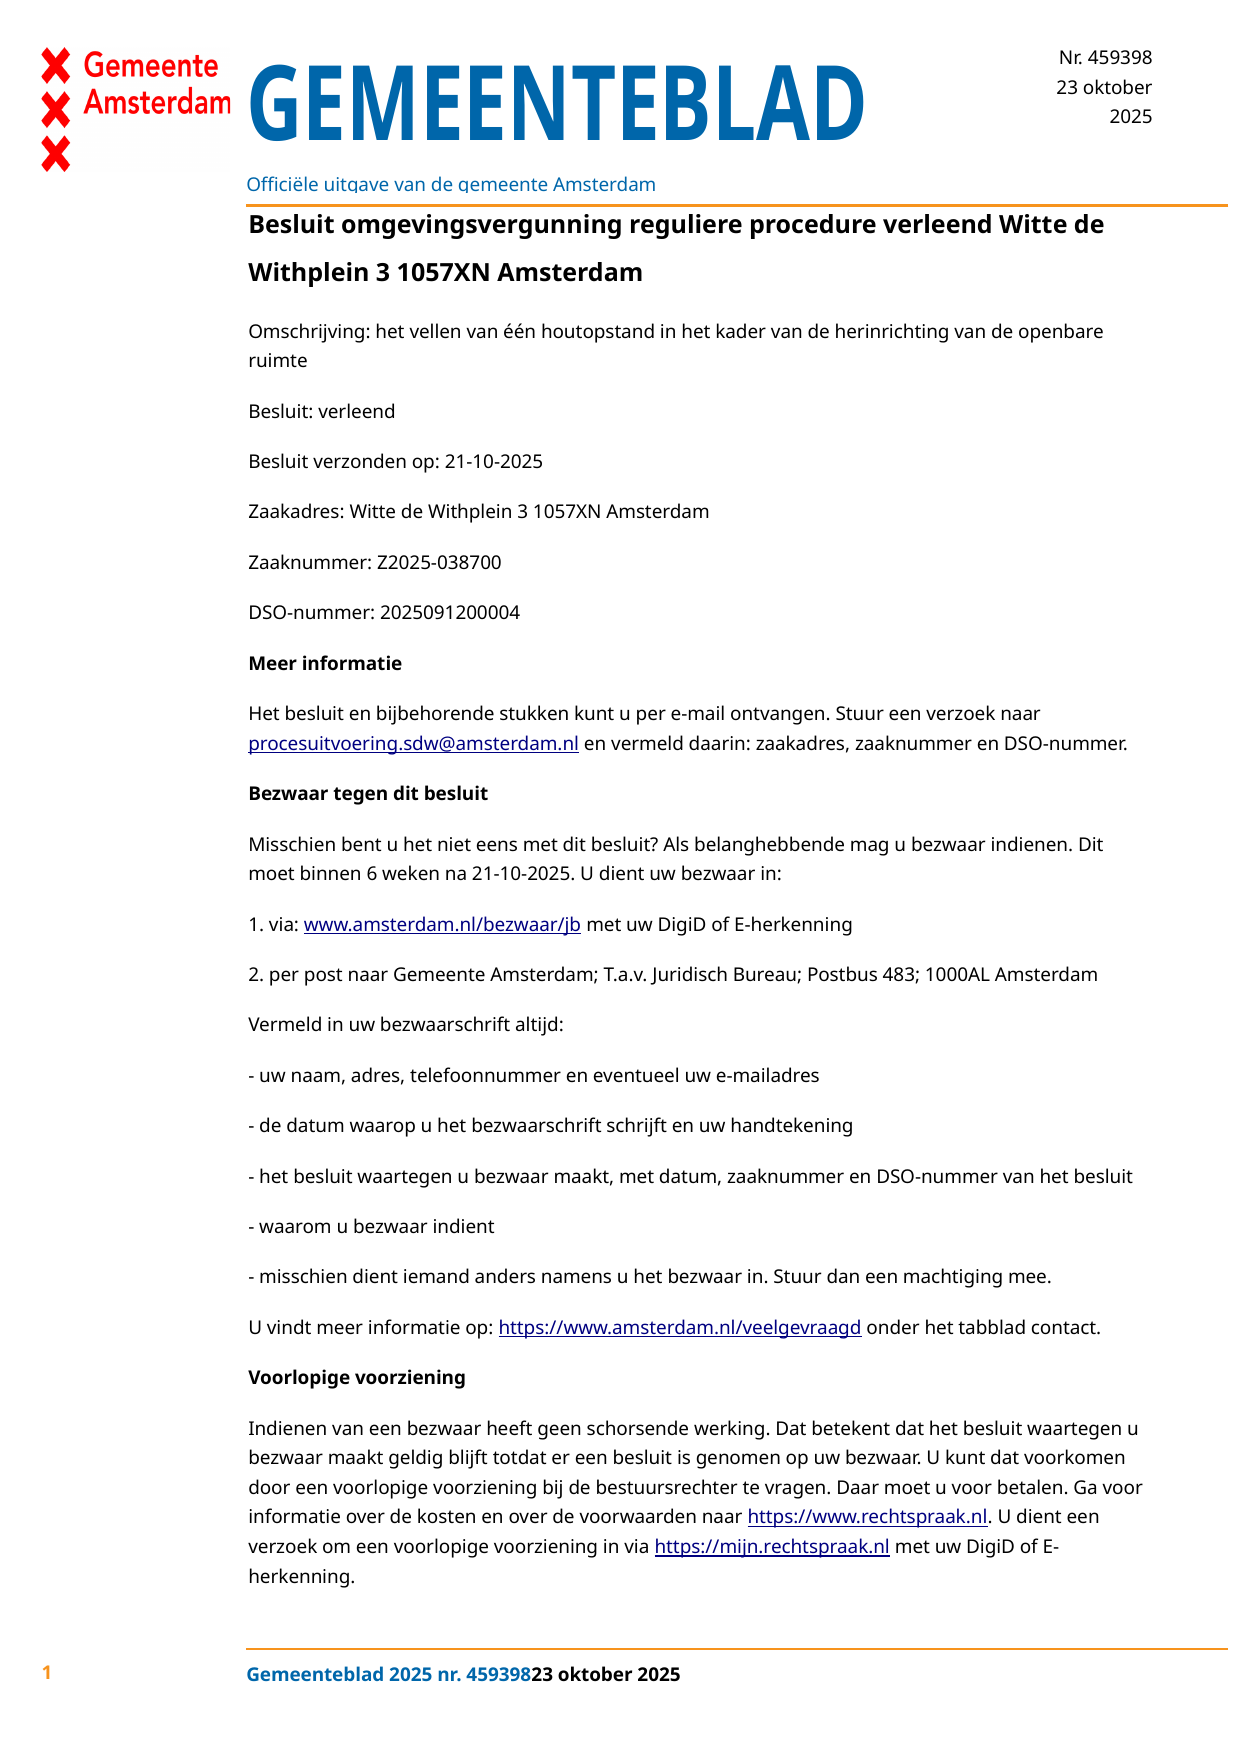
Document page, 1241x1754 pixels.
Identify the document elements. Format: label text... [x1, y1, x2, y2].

text Voorlopige voorziening [248, 1364, 1152, 1390]
text U vindt meer informatie op: https://www.amsterdam.nl/veelgevraagd onder het tabblad contact. [248, 1314, 1152, 1340]
text Vermeld in uw bezwaarschrift altijd: [248, 1012, 1152, 1037]
text DSO-nummer: 2025091200004 [248, 599, 1152, 625]
text Meer informatie [248, 650, 1152, 676]
text Omschrijving: het vellen van één houtopstand in het kader van de herinrichting van de openbare ruimte [248, 318, 1152, 373]
text Besluit: verleend [248, 398, 1152, 424]
text Zaaknummer: Z2025-038700 [248, 549, 1152, 575]
text 2. per post naar Gemeente Amsterdam; T.a.v. Juridisch Bureau; Postbus 483; 1000AL Amsterdam [248, 961, 1152, 987]
text Misschien bent u het niet eens met dit besluit? Als belanghebbende mag u bezwaar indienen. Dit moet binnen 6 weken na 21-10-2025. U dient uw bezwaar in: [248, 831, 1152, 886]
text Besluit verzonden op: 21-10-2025 [248, 448, 1152, 474]
picture [41, 47, 231, 172]
text Bezwaar tegen dit besluit [248, 780, 1152, 806]
text 1. via: www.amsterdam.nl/bezwaar/jb met uw DigiD of E-herkenning [248, 911, 1152, 937]
text - de datum waarop u het bezwaarschrift schrijft en uw handtekening [248, 1112, 1152, 1138]
text Zaakadres: Witte de Withplein 3 1057XN Amsterdam [248, 499, 1152, 524]
text - misschien dient iemand anders namens u het bezwaar in. Stuur dan een machtiging mee. [248, 1264, 1152, 1289]
text - uw naam, adres, telefoonnummer en eventueel uw e-mailadres [248, 1062, 1152, 1088]
text Besluit omgevingsvergunning reguliere procedure verleend Witte de Withplein 3 1057XN Amsterdam [248, 207, 1152, 288]
text - het besluit waartegen u bezwaar maakt, met datum, zaaknummer en DSO-nummer van het besluit [248, 1163, 1152, 1189]
text Indienen van een bezwaar heeft geen schorsende werking. Dat betekent dat het besluit waartegen u bezwaar maakt geldig blijft totdat er een besluit is genomen op uw bezwaar. U kunt dat voorkomen door een voorlopige voorziening bij de bestuursrechter te vragen. Daar moet u voor betalen. Ga voor informatie over de kosten en over de voorwaarden naar https://www.rechtspraak.nl. U dient een verzoek om een voorlopige voorziening in via https://mijn.rechtspraak.nl met uw DigiD of E-herkenning. [248, 1415, 1152, 1589]
text Het besluit en bijbehorende stukken kunt u per e-mail ontvangen. Stuur een verzoek naar procesuitvoering.sdw@amsterdam.nl en vermeld daarin: zaakadres, zaaknummer en DSO-nummer. [248, 700, 1152, 756]
text - waarom u bezwaar indient [248, 1213, 1152, 1239]
